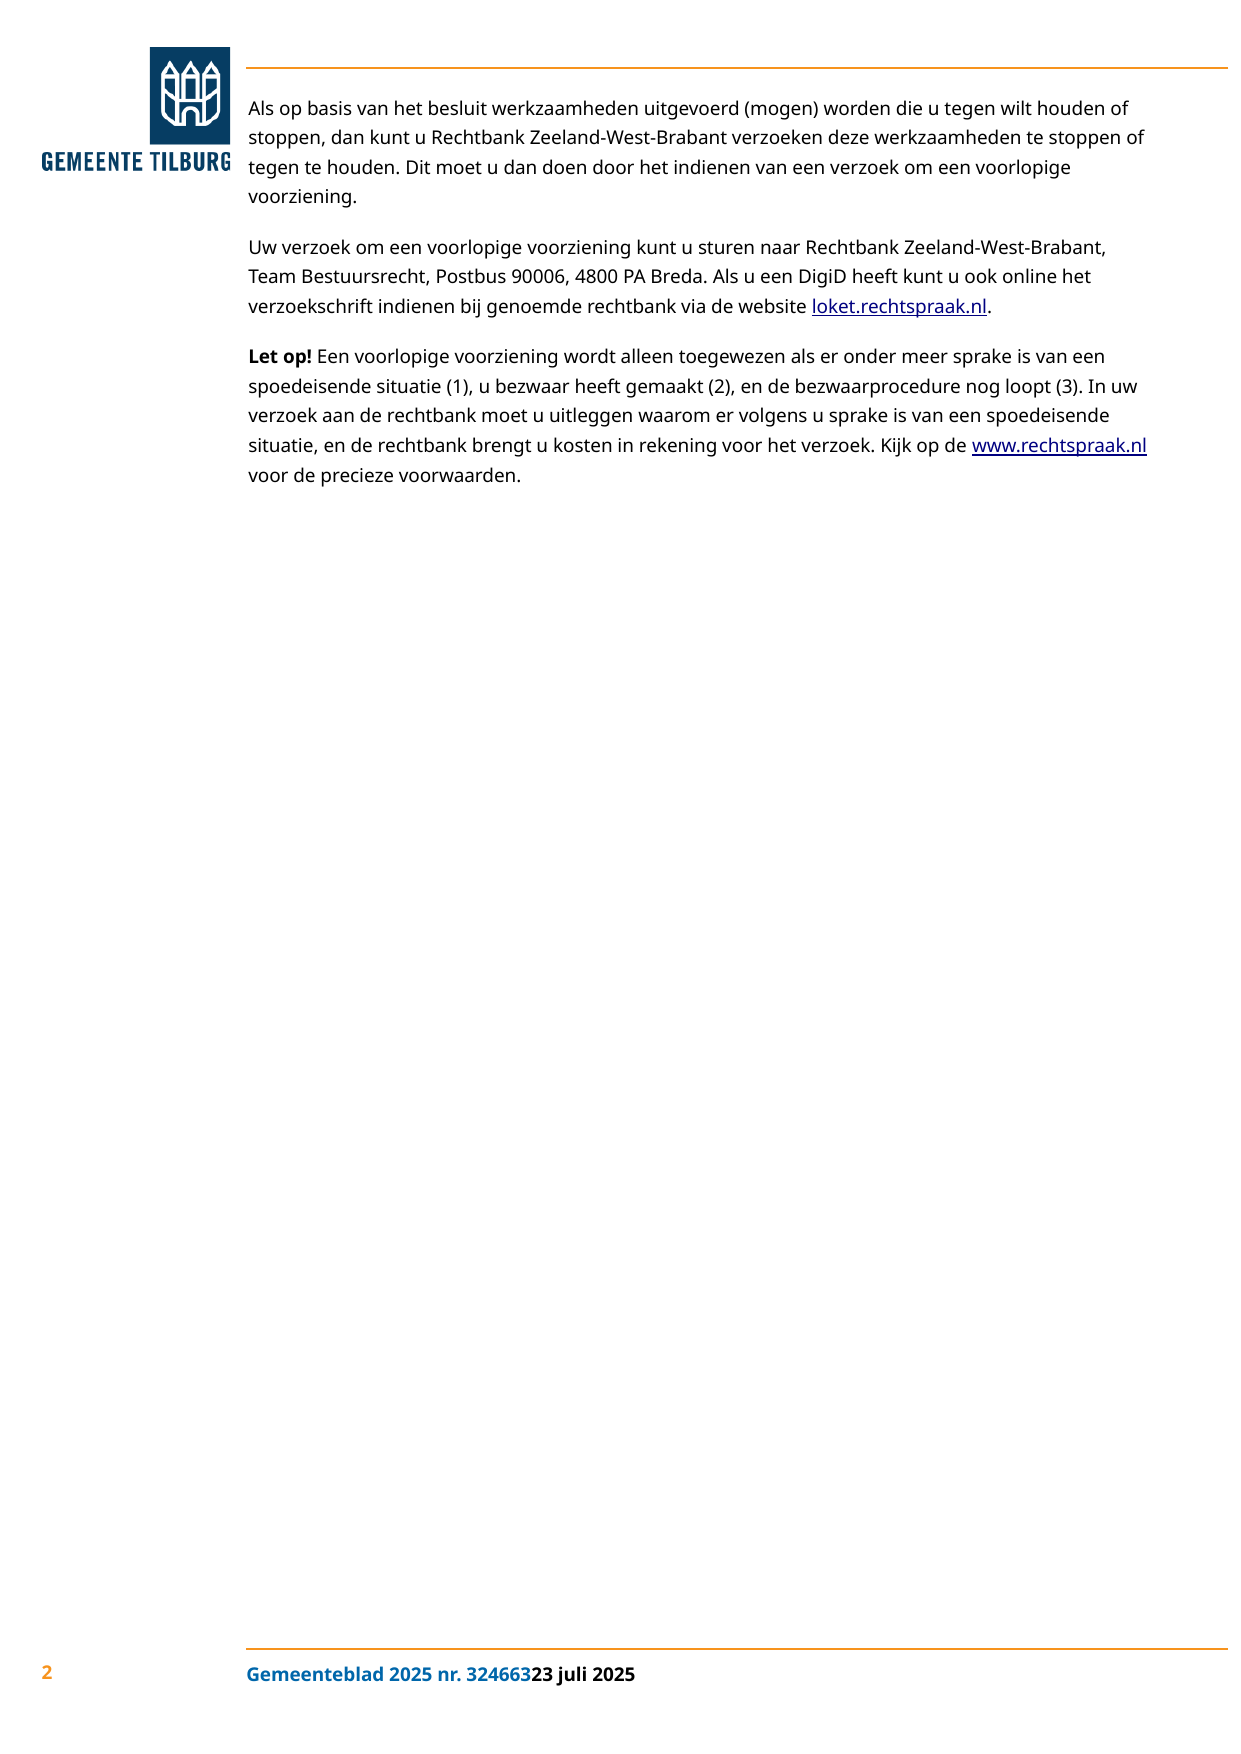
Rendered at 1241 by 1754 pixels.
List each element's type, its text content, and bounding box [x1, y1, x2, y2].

picture [41, 47, 231, 172]
text Uw verzoek om een voorlopige voorziening kunt u sturen naar Rechtbank Zeeland-West-Brabant, Team Bestuursrecht, Postbus 90006, 4800 PA Breda. Als u een DigiD heeft kunt u ook online het verzoekschrift indienen bij genoemde rechtbank via de website loket.rechtspraak.nl. [248, 234, 1152, 319]
text Als op basis van het besluit werkzaamheden uitgevoerd (mogen) worden die u tegen wilt houden of stoppen, dan kunt u Rechtbank Zeeland-West-Brabant verzoeken deze werkzaamheden te stoppen of tegen te houden. Dit moet u dan doen door het indienen van een verzoek om een voorlopige voorziening. [248, 95, 1152, 209]
text Let op! Een voorlopige voorziening wordt alleen toegewezen als er onder meer sprake is van een spoedeisende situatie (1), u bezwaar heeft gemaakt (2), en de bezwaarprocedure nog loopt (3). In uw verzoek aan de rechtbank moet u uitleggen waarom er volgens u sprake is van een spoedeisende situatie, en de rechtbank brengt u kosten in rekening voor het verzoek. Kijk op de www.rechtspraak.nl voor de precieze voorwaarden. [248, 343, 1152, 488]
